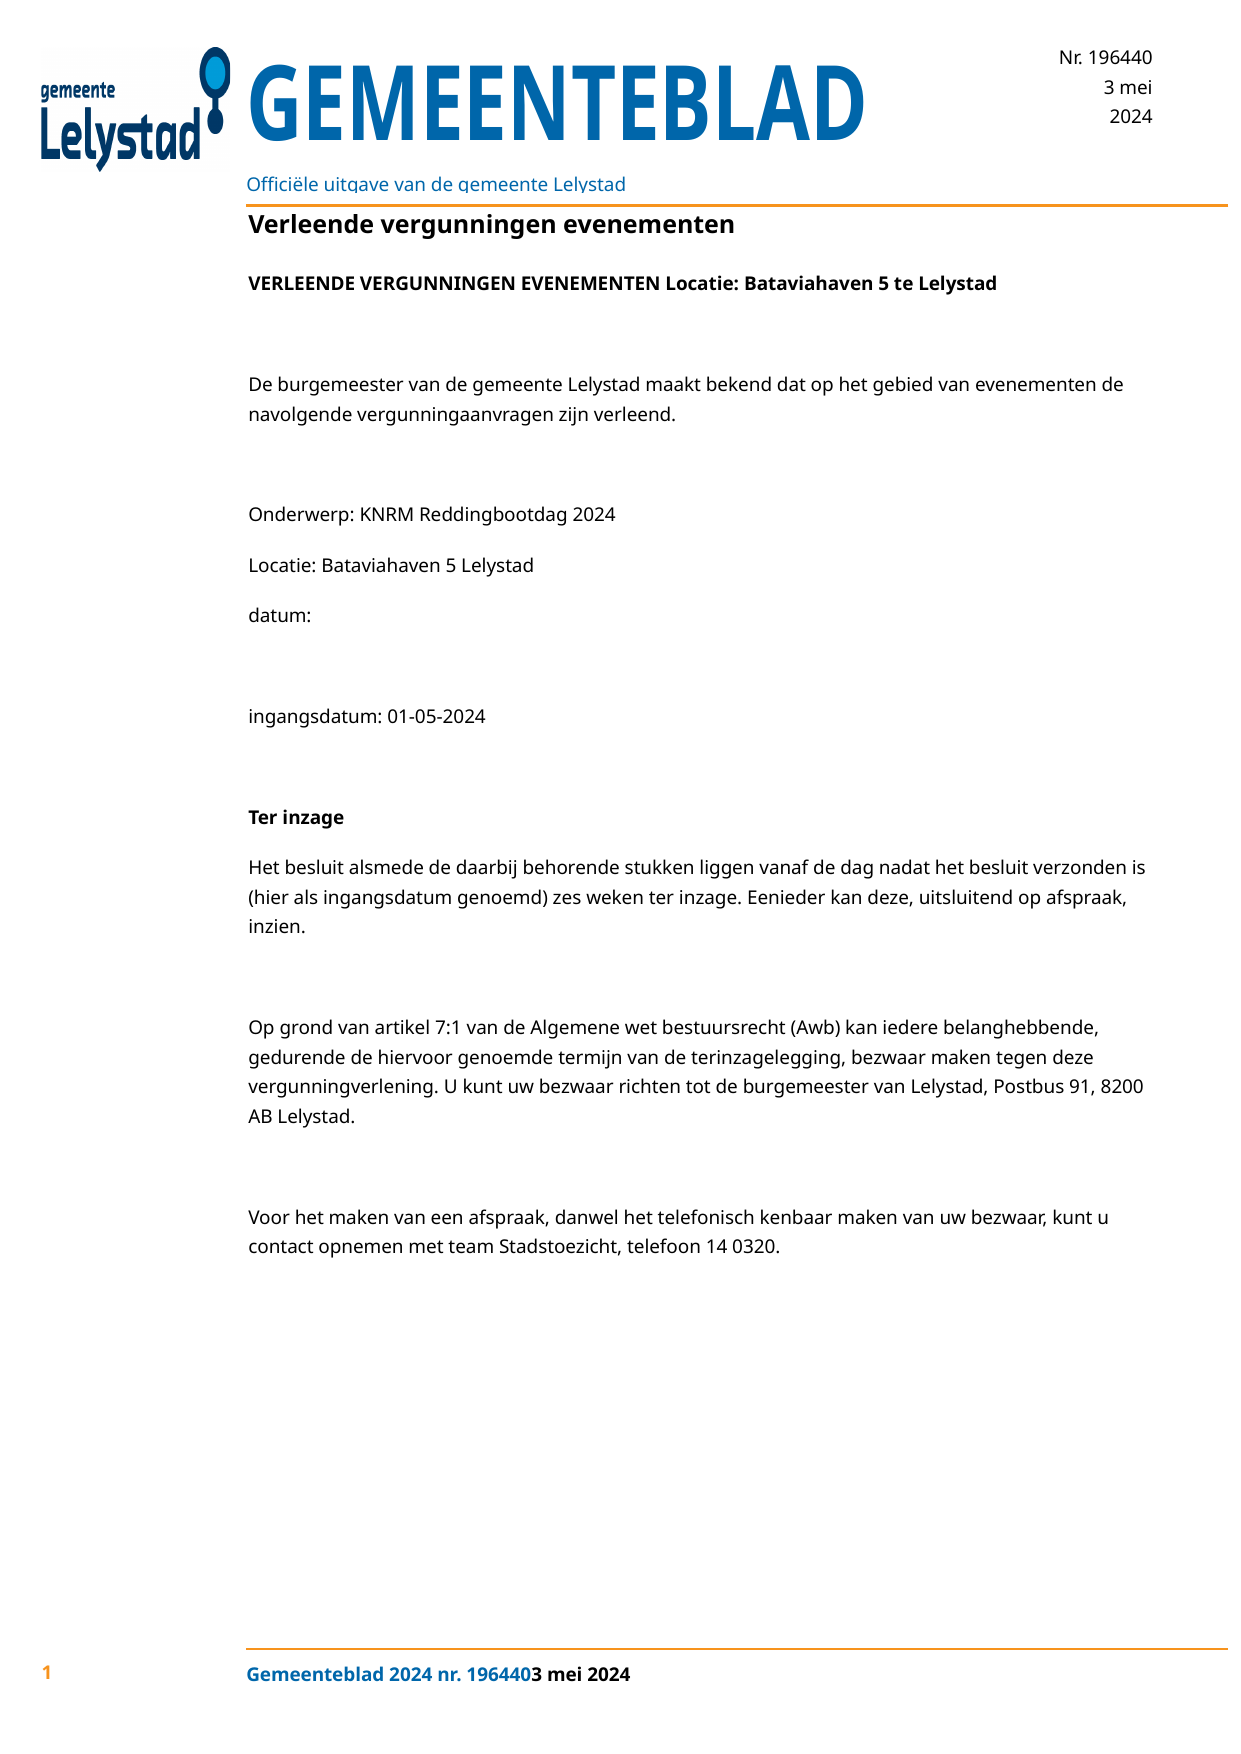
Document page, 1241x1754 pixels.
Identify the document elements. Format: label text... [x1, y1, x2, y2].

text Onderwerp: KNRM Reddingbootdag 2024 [248, 502, 1152, 527]
text De burgemeester van de gemeente Lelystad maakt bekend dat op het gebied van evenementen de navolgende vergunningaanvragen zijn verleend. [248, 371, 1152, 426]
text ingangsdatum: 01-05-2024 [248, 703, 1152, 729]
picture [41, 47, 231, 172]
text Voor het maken van een afspraak, danwel het telefonisch kenbaar maken van uw bezwaar, kunt u contact opnemen met team Stadstoezicht, telefoon 14 0320. [248, 1204, 1152, 1259]
text VERLEENDE VERGUNNINGEN EVENEMENTEN Locatie: Bataviahaven 5 te Lelystad [248, 270, 1152, 296]
text Locatie: Bataviahaven 5 Lelystad [248, 552, 1152, 578]
text Ter inzage [248, 804, 1152, 830]
text Het besluit alsmede de daarbij behorende stukken liggen vanaf de dag nadat het besluit verzonden is (hier als ingangsdatum genoemd) zes weken ter inzage. Eenieder kan deze, uitsluitend op afspraak, inzien. [248, 854, 1152, 939]
text Verleende vergunningen evenementen [248, 207, 1152, 241]
text datum: [248, 602, 1152, 628]
text Op grond van artikel 7:1 van de Algemene wet bestuursrecht (Awb) kan iedere belanghebbende, gedurende de hiervoor genoemde termijn van de terinzagelegging, bezwaar maken tegen deze vergunningverlening. U kunt uw bezwaar richten tot de burgemeester van Lelystad, Postbus 91, 8200 AB Lelystad. [248, 1014, 1152, 1129]
